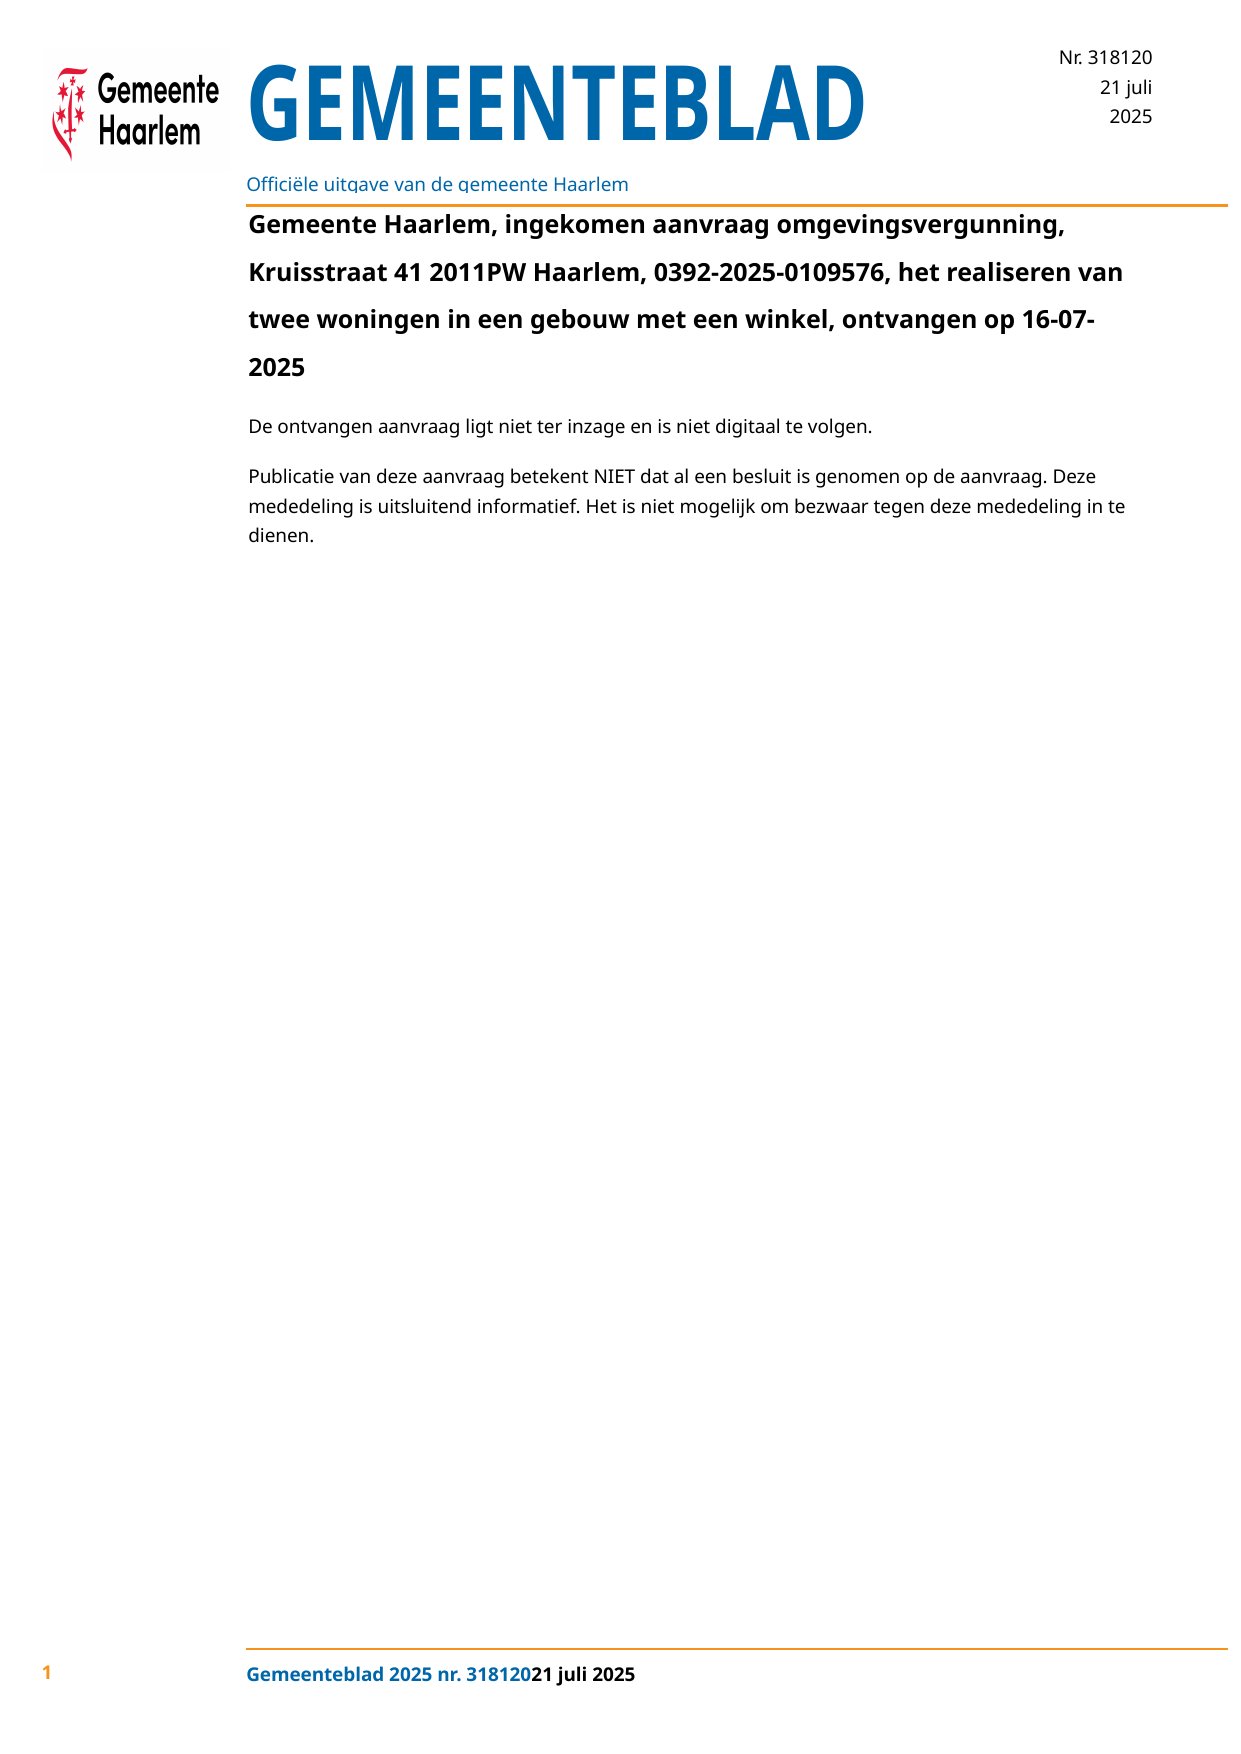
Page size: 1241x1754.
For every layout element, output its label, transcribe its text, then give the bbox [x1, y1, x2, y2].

text De ontvangen aanvraag ligt niet ter inzage en is niet digitaal te volgen. [248, 413, 1152, 439]
picture [41, 47, 231, 172]
text Publicatie van deze aanvraag betekent NIET dat al een besluit is genomen op de aanvraag. Deze mededeling is uitsluitend informatief. Het is niet mogelijk om bezwaar tegen deze mededeling in te dienen. [248, 463, 1152, 548]
text Gemeente Haarlem, ingekomen aanvraag omgevingsvergunning, Kruisstraat 41 2011PW Haarlem, 0392-2025-0109576, het realiseren van twee woningen in een gebouw met een winkel, ontvangen op 16-07-2025 [248, 207, 1152, 384]
